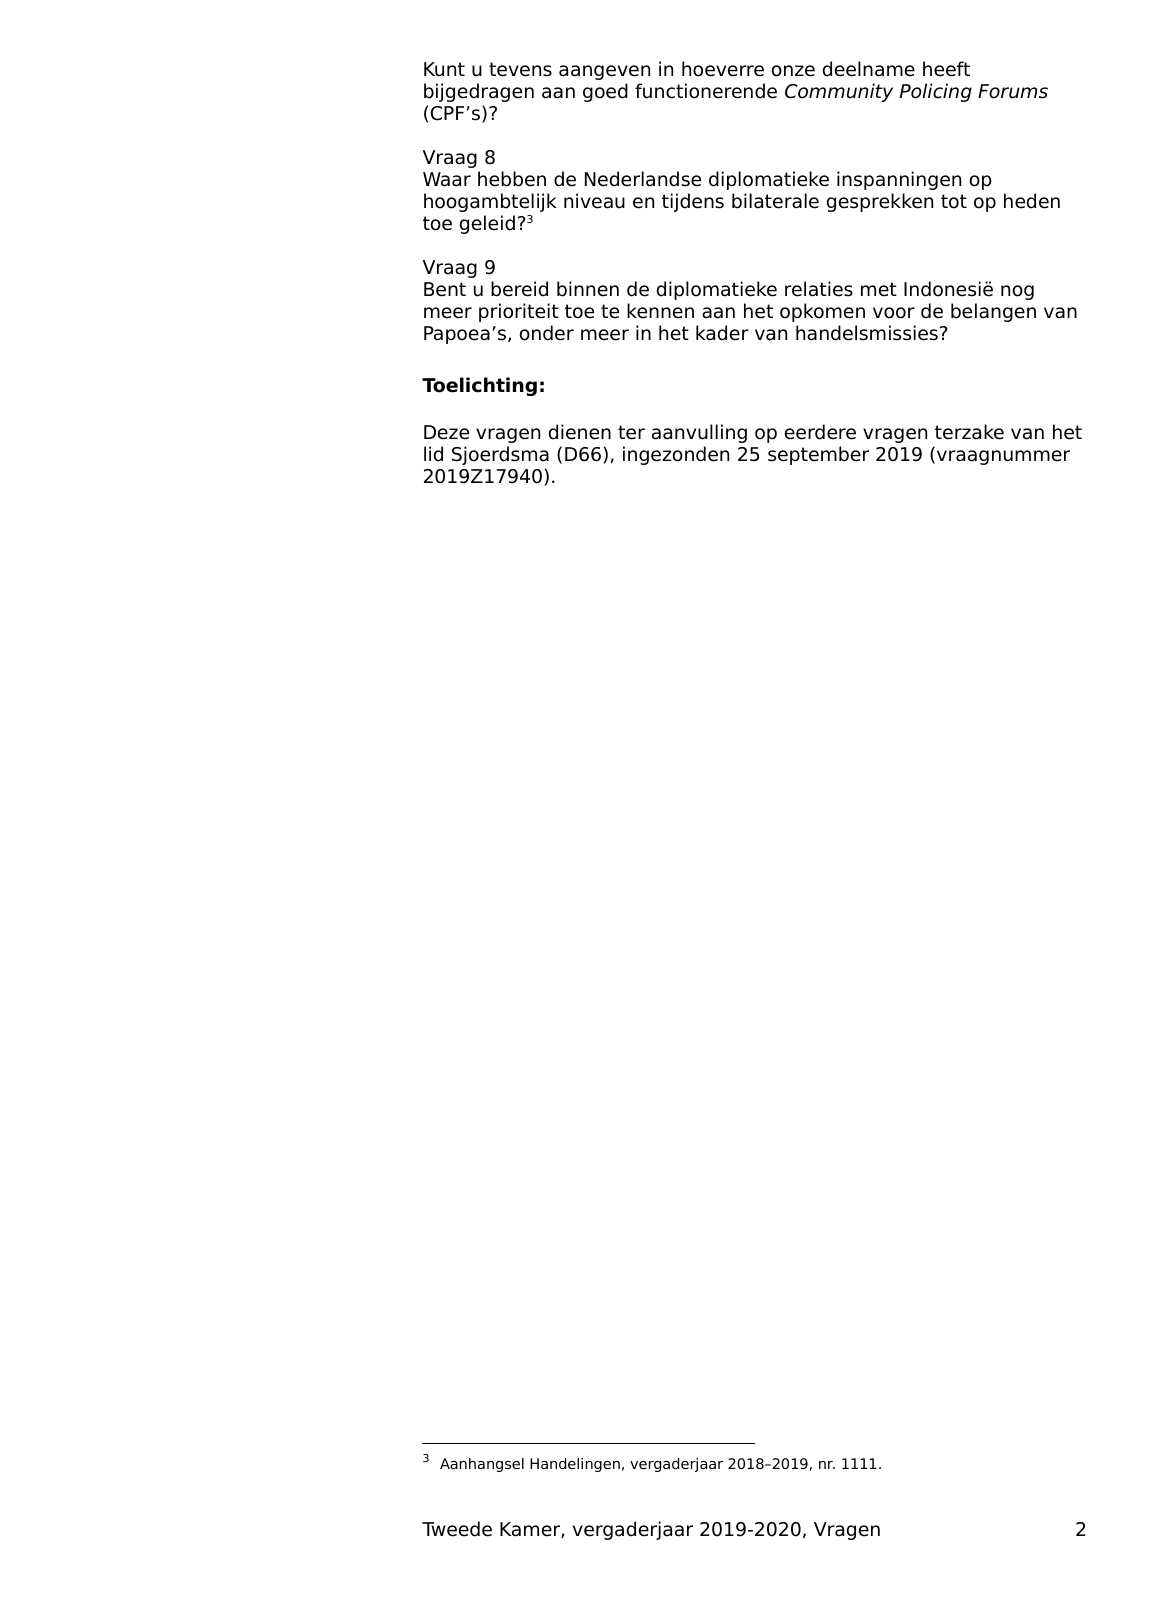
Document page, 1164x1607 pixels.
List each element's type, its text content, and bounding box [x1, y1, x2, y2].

text Aanhangsel Handelingen, vergaderjaar 2018–2019, nr. 1111. [422, 1452, 1087, 1474]
text Kunt u tevens aangeven in hoeverre onze deelname heeft bijgedragen aan goed functionerende Community Policing Forums (CPF’s)? [422, 59, 1087, 125]
text Waar hebben de Nederlandse diplomatieke inspanningen op hoogambtelijk niveau en tijdens bilaterale gesprekken tot op heden toe geleid? [422, 169, 1087, 235]
text Vraag 9 [422, 257, 1087, 279]
text Bent u bereid binnen de diplomatieke relaties met Indonesië nog meer prioriteit toe te kennen aan het opkomen voor de belangen van Papoea’s, onder meer in het kader van handelsmissies? [422, 279, 1087, 345]
subtitle Toelichting: [422, 375, 1087, 397]
text Deze vragen dienen ter aanvulling op eerdere vragen terzake van het lid Sjoerdsma (D66), ingezonden 25 september 2019 (vraagnummer 2019Z17940). [422, 422, 1087, 488]
text Vraag 8 [422, 147, 1087, 169]
